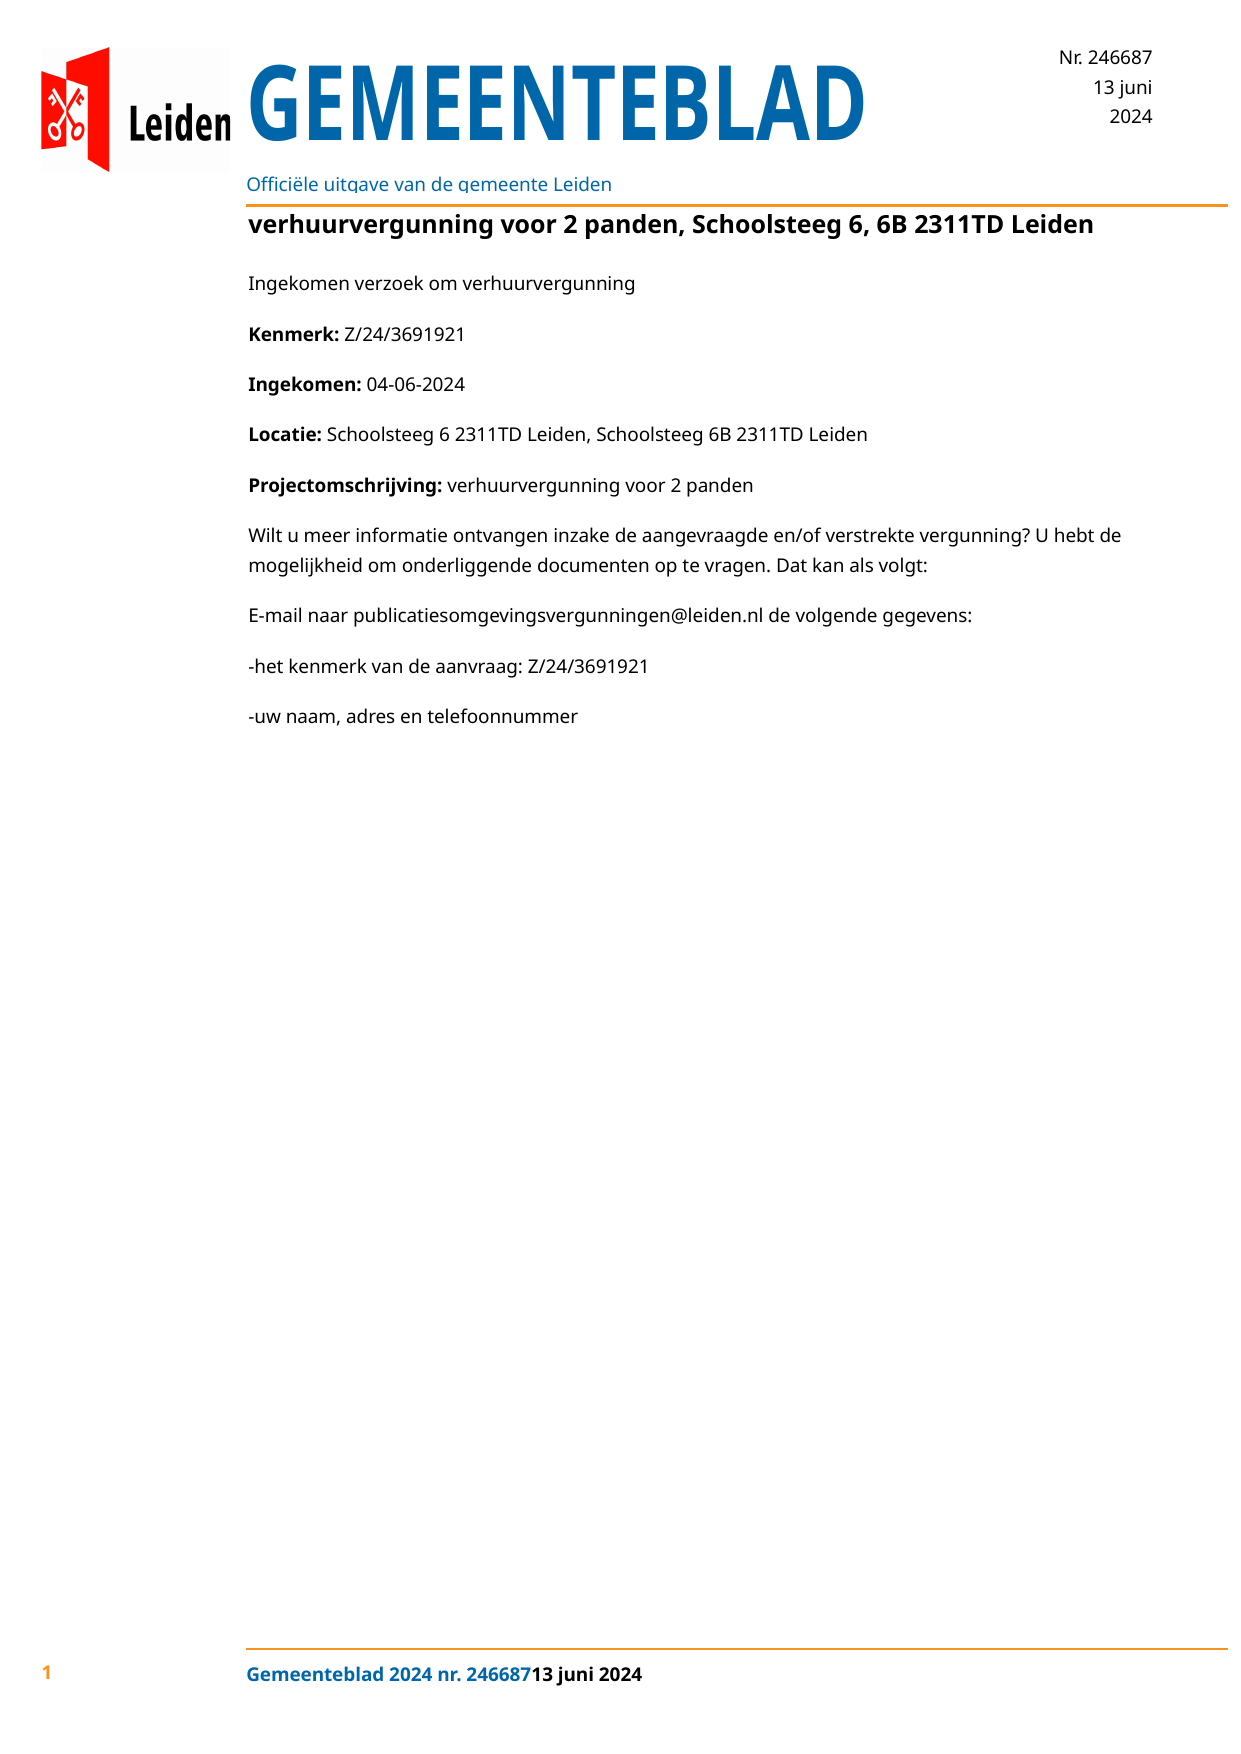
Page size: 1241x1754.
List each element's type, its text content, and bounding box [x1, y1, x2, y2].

text Ingekomen: 04-06-2024 [248, 371, 1152, 397]
text -het kenmerk van de aanvraag: Z/24/3691921 [248, 653, 1152, 678]
text E-mail naar publicatiesomgevingsvergunningen@leiden.nl de volgende gegevens: [248, 602, 1152, 628]
text verhuurvergunning voor 2 panden, Schoolsteeg 6, 6B 2311TD Leiden [248, 207, 1152, 241]
text Ingekomen verzoek om verhuurvergunning [248, 270, 1152, 296]
text -uw naam, adres en telefoonnummer [248, 703, 1152, 729]
text Wilt u meer informatie ontvangen inzake de aangevraagde en/of verstrekte vergunning? U hebt de mogelijkheid om onderliggende documenten op te vragen. Dat kan als volgt: [248, 522, 1152, 578]
text Projectomschrijving: verhuurvergunning voor 2 panden [248, 472, 1152, 498]
text Locatie: Schoolsteeg 6 2311TD Leiden, Schoolsteeg 6B 2311TD Leiden [248, 422, 1152, 447]
picture [41, 47, 231, 172]
text Kenmerk: Z/24/3691921 [248, 321, 1152, 346]
